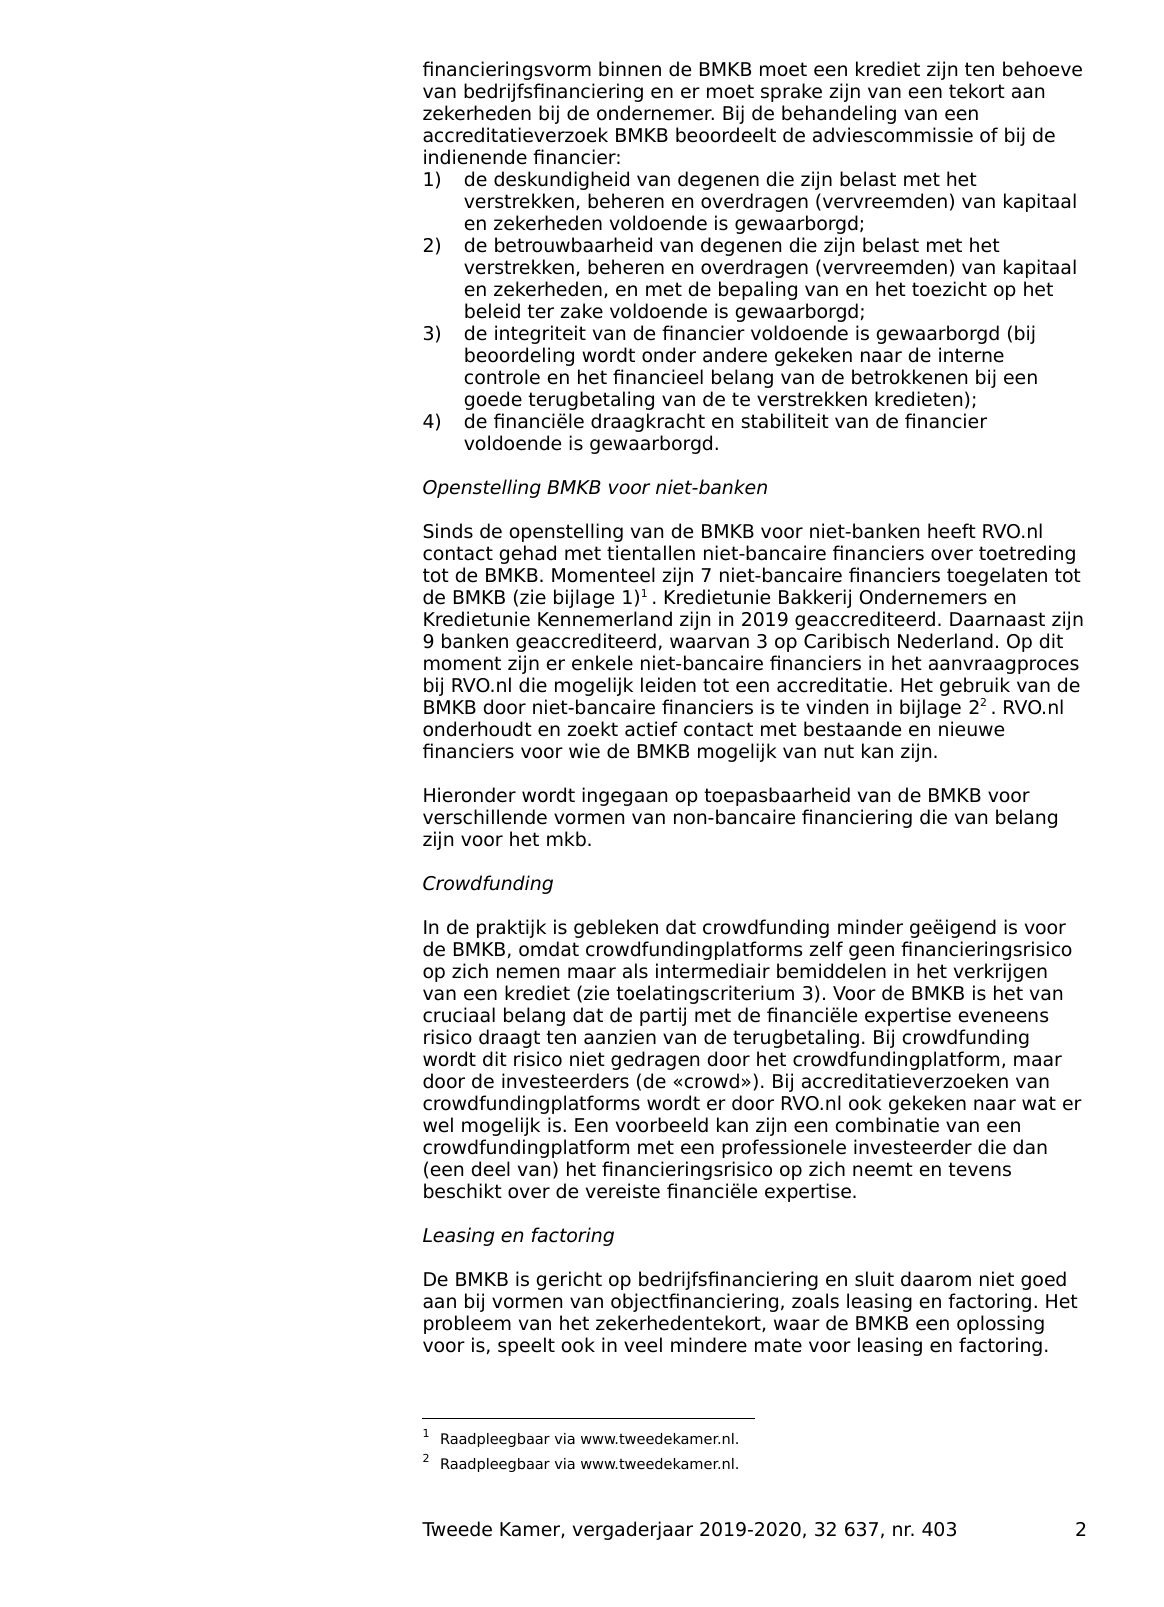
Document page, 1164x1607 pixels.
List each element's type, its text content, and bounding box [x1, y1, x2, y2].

text De BMKB is gericht op bedrijfsfinanciering en sluit daarom niet goed aan bij vormen van objectfinanciering, zoals leasing en factoring. Het probleem van het zekerhedentekort, waar de BMKB een oplossing voor is, speelt ook in veel mindere mate voor leasing en factoring. [422, 1269, 1087, 1357]
text Raadpleegbaar via www.tweedekamer.nl. [422, 1427, 1087, 1449]
text Sinds de openstelling van de BMKB voor niet-banken heeft RVO.nl contact gehad met tientallen niet-bancaire financiers over toetreding tot de BMKB. Momenteel zijn 7 niet-bancaire financiers toegelaten tot de BMKB (zie bijlage 1). Kredietunie Bakkerij Ondernemers en Kredietunie Kennemerland zijn in 2019 geaccrediteerd. Daarnaast zijn 9 banken geaccrediteerd, waarvan 3 op Caribisch Nederland. Op dit moment zijn er enkele niet-bancaire financiers in het aanvraagproces bij RVO.nl die mogelijk leiden tot een accreditatie. Het gebruik van de BMKB door niet-bancaire financiers is te vinden in bijlage 2. RVO.nl onderhoudt en zoekt actief contact met bestaande en nieuwe financiers voor wie de BMKB mogelijk van nut kan zijn. [422, 521, 1087, 763]
text 1) de deskundigheid van degenen die zijn belast met het verstrekken, beheren en overdragen (vervreemden) van kapitaal en zekerheden voldoende is gewaarborgd; [422, 169, 1087, 235]
text In de praktijk is gebleken dat crowdfunding minder geëigend is voor de BMKB, omdat crowdfundingplatforms zelf geen financieringsrisico op zich nemen maar als intermediair bemiddelen in het verkrijgen van een krediet (zie toelatingscriterium 3). Voor de BMKB is het van cruciaal belang dat de partij met de financiële expertise eveneens risico draagt ten aanzien van de terugbetaling. Bij crowdfunding wordt dit risico niet gedragen door het crowdfundingplatform, maar door de investeerders (de «crowd»). Bij accreditatieverzoeken van crowdfundingplatforms wordt er door RVO.nl ook gekeken naar wat er wel mogelijk is. Een voorbeeld kan zijn een combinatie van een crowdfundingplatform met een professionele investeerder die dan (een deel van) het financieringsrisico op zich neemt en tevens beschikt over de vereiste financiële expertise. [422, 917, 1087, 1203]
subtitle Openstelling BMKB voor niet-banken [422, 477, 1087, 499]
text Raadpleegbaar via www.tweedekamer.nl. [422, 1452, 1087, 1474]
text 2) de betrouwbaarheid van degenen die zijn belast met het verstrekken, beheren en overdragen (vervreemden) van kapitaal en zekerheden, en met de bepaling van en het toezicht op het beleid ter zake voldoende is gewaarborgd; [422, 235, 1087, 323]
text Hieronder wordt ingegaan op toepasbaarheid van de BMKB voor verschillende vormen van non-bancaire financiering die van belang zijn voor het mkb. [422, 785, 1087, 851]
text financieringsvorm binnen de BMKB moet een krediet zijn ten behoeve van bedrijfsfinanciering en er moet sprake zijn van een tekort aan zekerheden bij de ondernemer. Bij de behandeling van een accreditatieverzoek BMKB beoordeelt de adviescommissie of bij de indienende financier: [422, 59, 1087, 169]
subtitle Crowdfunding [422, 873, 1087, 895]
text 3) de integriteit van de financier voldoende is gewaarborgd (bij beoordeling wordt onder andere gekeken naar de interne controle en het financieel belang van de betrokkenen bij een goede terugbetaling van de te verstrekken kredieten); [422, 323, 1087, 411]
subtitle Leasing en factoring [422, 1225, 1087, 1247]
text 4) de financiële draagkracht en stabiliteit van de financier voldoende is gewaarborgd. [422, 411, 1087, 455]
